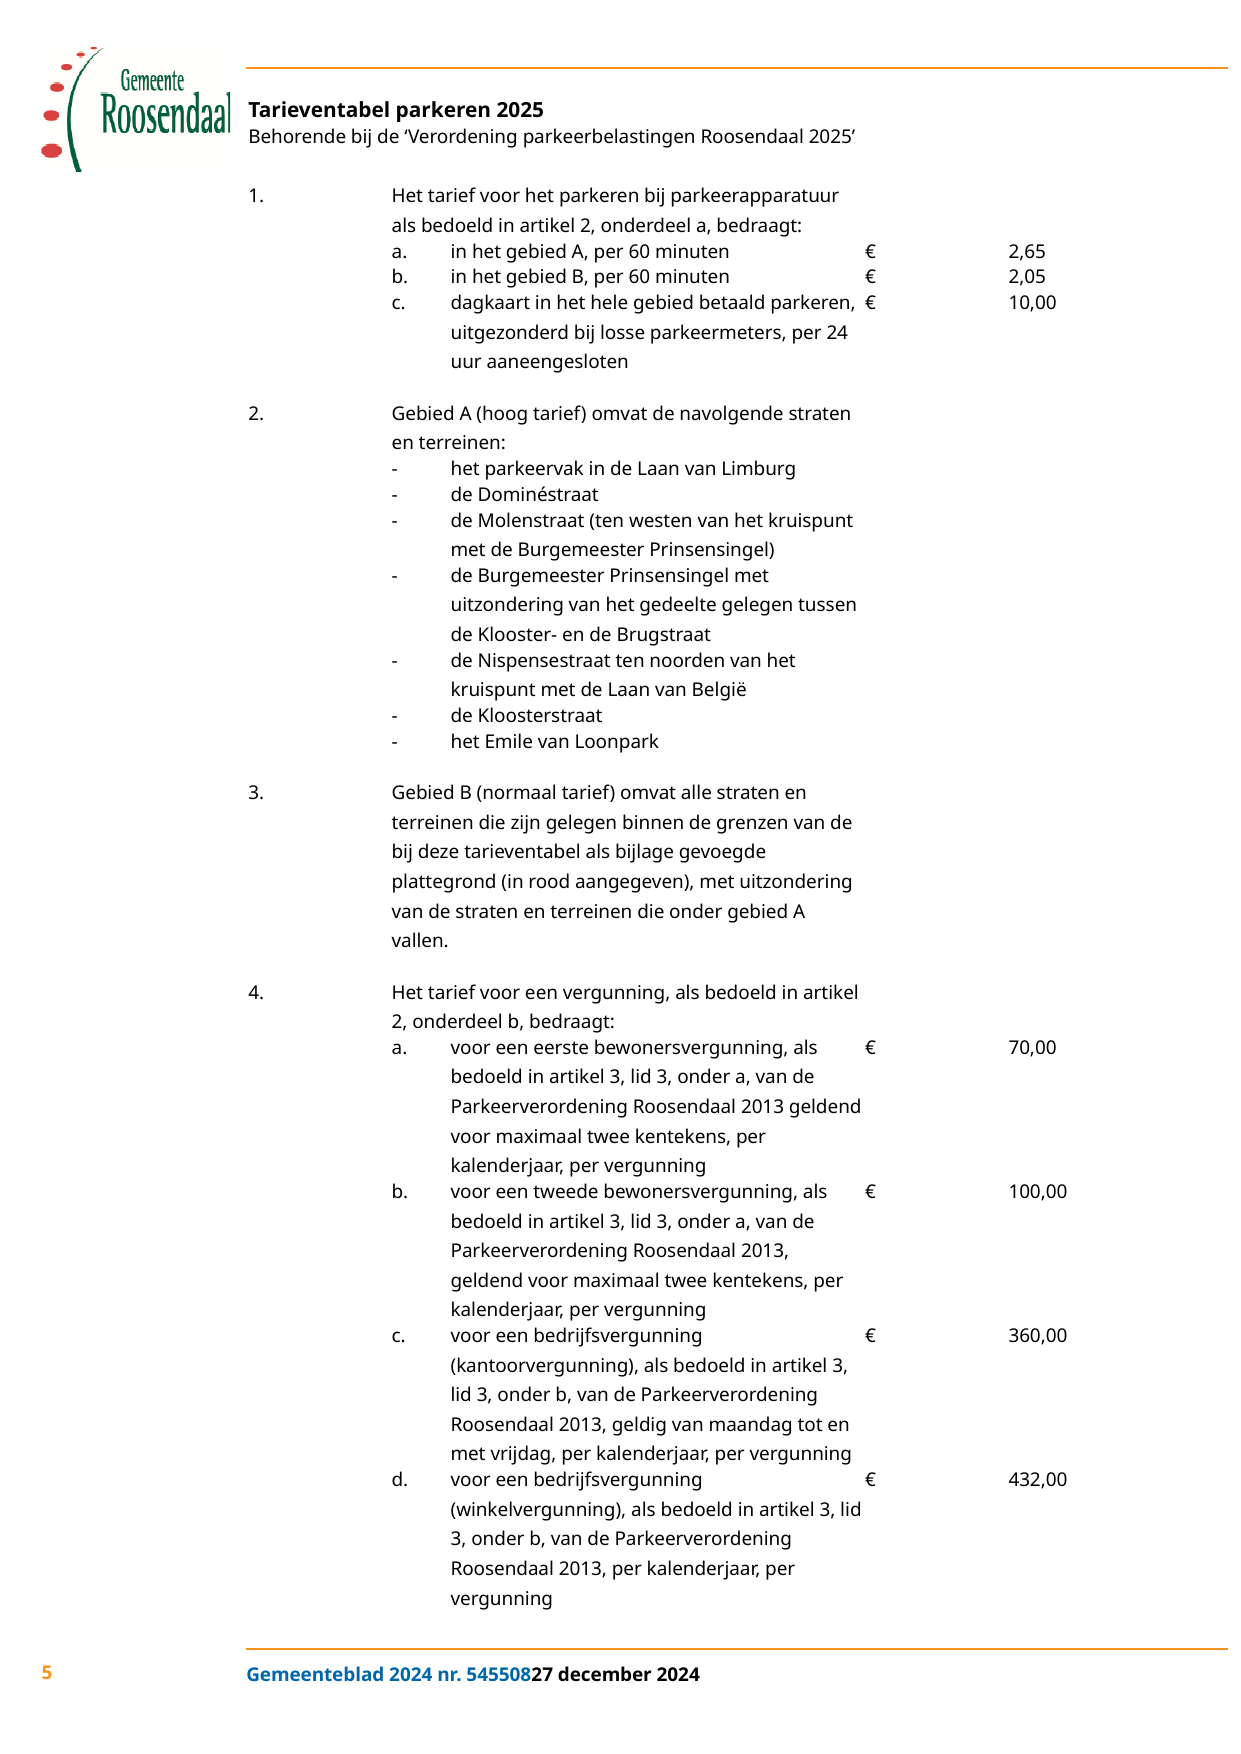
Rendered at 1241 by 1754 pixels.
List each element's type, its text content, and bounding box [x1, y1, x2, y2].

table_cell voor een eerste bewonersvergunning, als bedoeld in artikel 3, lid 3, onder a, van de Parkeerverordening Roosendaal 2013 geldend voor maximaal twee kentekens, per kalenderjaar, per vergunning [391, 1034, 865, 1178]
table_cell de Dominéstraat [391, 481, 865, 507]
table_cell [1008, 702, 1152, 728]
table_header 1. [248, 183, 391, 238]
table_cell € [865, 1466, 1008, 1610]
table_cell [248, 754, 391, 779]
table_cell Het tarief voor een vergunning, als bedoeld in artikel 2, onderdeel b, bedraagt: [391, 979, 865, 1034]
table_cell 2,65 [1008, 238, 1152, 264]
table_cell 2. [248, 400, 391, 455]
table_cell het Emile van Loonpark [391, 728, 865, 754]
table_cell voor een bedrijfsvergunning (winkelvergunning), als bedoeld in artikel 3, lid 3, onder b, van de Parkeerverordening Roosendaal 2013, per kalenderjaar, per vergunning [391, 1466, 865, 1610]
table_cell [248, 507, 391, 562]
table_cell [248, 481, 391, 507]
table_cell de Molenstraat (ten westen van het kruispunt met de Burgemeester Prinsensingel) [391, 507, 865, 562]
table_cell [1008, 562, 1152, 647]
table_cell [1008, 953, 1152, 979]
table_cell in het gebied B, per 60 minuten [391, 264, 865, 289]
table_cell [1008, 754, 1152, 779]
table_cell de Burgemeester Prinsensingel met uitzondering van het gedeelte gelegen tussen de Klooster- en de Brugstraat [391, 562, 865, 647]
table_cell het parkeervak in de Laan van Limburg [391, 455, 865, 481]
table_cell [248, 374, 391, 400]
table_cell 4. [248, 979, 391, 1034]
table_cell [248, 647, 391, 702]
table_cell [248, 702, 391, 728]
table_cell de Nispensestraat ten noorden van het kruispunt met de Laan van België [391, 647, 865, 702]
table_header [1008, 183, 1152, 238]
table_cell [391, 374, 865, 400]
table_cell [1008, 979, 1152, 1034]
table_cell € [865, 1178, 1008, 1322]
table_cell 2,05 [1008, 264, 1152, 289]
table_cell 10,00 [1008, 289, 1152, 374]
table_cell [865, 979, 1008, 1034]
table_cell [865, 481, 1008, 507]
table_cell in het gebied A, per 60 minuten [391, 238, 865, 264]
text Behorende bij de ‘Verordening parkeerbelastingen Roosendaal 2025’ [248, 123, 1152, 149]
table_cell [865, 780, 1008, 953]
table_cell € [865, 264, 1008, 289]
table_cell € [865, 1034, 1008, 1178]
table_cell [248, 264, 391, 289]
table_cell [1008, 481, 1152, 507]
table_cell [1008, 455, 1152, 481]
table_cell [248, 953, 391, 979]
table_cell Gebied A (hoog tarief) omvat de navolgende straten en terreinen: [391, 400, 865, 455]
table_cell [248, 562, 391, 647]
table_cell 360,00 [1008, 1322, 1152, 1466]
table_cell 3. [248, 780, 391, 953]
table_cell voor een bedrijfsvergunning (kantoorvergunning), als bedoeld in artikel 3, lid 3, onder b, van de Parkeerverordening Roosendaal 2013, geldig van maandag tot en met vrijdag, per kalenderjaar, per vergunning [391, 1322, 865, 1466]
picture [41, 47, 231, 172]
table_cell [865, 647, 1008, 702]
table_cell € [865, 289, 1008, 374]
table_cell [248, 1178, 391, 1322]
table_cell [248, 728, 391, 754]
table_cell de Kloosterstraat [391, 702, 865, 728]
table_cell € [865, 1322, 1008, 1466]
table_cell [865, 374, 1008, 400]
table_cell Gebied B (normaal tarief) omvat alle straten en terreinen die zijn gelegen binnen de grenzen van de bij deze tarieventabel als bijlage gevoegde plattegrond (in rood aangegeven), met uitzondering van de straten en terreinen die onder gebied A vallen. [391, 780, 865, 953]
table_cell [1008, 647, 1152, 702]
table_cell [248, 289, 391, 374]
table_cell [391, 754, 865, 779]
table_cell € [865, 238, 1008, 264]
table_cell 70,00 [1008, 1034, 1152, 1178]
table_cell [248, 455, 391, 481]
table_cell 432,00 [1008, 1466, 1152, 1610]
table_cell 100,00 [1008, 1178, 1152, 1322]
table_cell [865, 702, 1008, 728]
table_cell [865, 562, 1008, 647]
table_cell [1008, 507, 1152, 562]
table_cell [865, 455, 1008, 481]
table_cell [391, 953, 865, 979]
table_cell [1008, 780, 1152, 953]
table_cell [248, 238, 391, 264]
table_cell [865, 728, 1008, 754]
table_cell [865, 400, 1008, 455]
table_cell [248, 1466, 391, 1610]
table_cell voor een tweede bewonersvergunning, als bedoeld in artikel 3, lid 3, onder a, van de Parkeerverordening Roosendaal 2013, geldend voor maximaal twee kentekens, per kalenderjaar, per vergunning [391, 1178, 865, 1322]
text Tarieventabel parkeren 2025 [248, 95, 1152, 123]
table_cell [865, 953, 1008, 979]
table_cell [1008, 728, 1152, 754]
table_cell [248, 1034, 391, 1178]
table_cell [248, 1322, 391, 1466]
table_cell [865, 754, 1008, 779]
table_header Het tarief voor het parkeren bij parkeerapparatuur als bedoeld in artikel 2, onderdeel a, bedraagt: [391, 183, 865, 238]
table_cell [865, 507, 1008, 562]
table_cell dagkaart in het hele gebied betaald parkeren, uitgezonderd bij losse parkeermeters, per 24 uur aaneengesloten [391, 289, 865, 374]
table_cell [1008, 374, 1152, 400]
table_cell [1008, 400, 1152, 455]
table_header [865, 183, 1008, 238]
